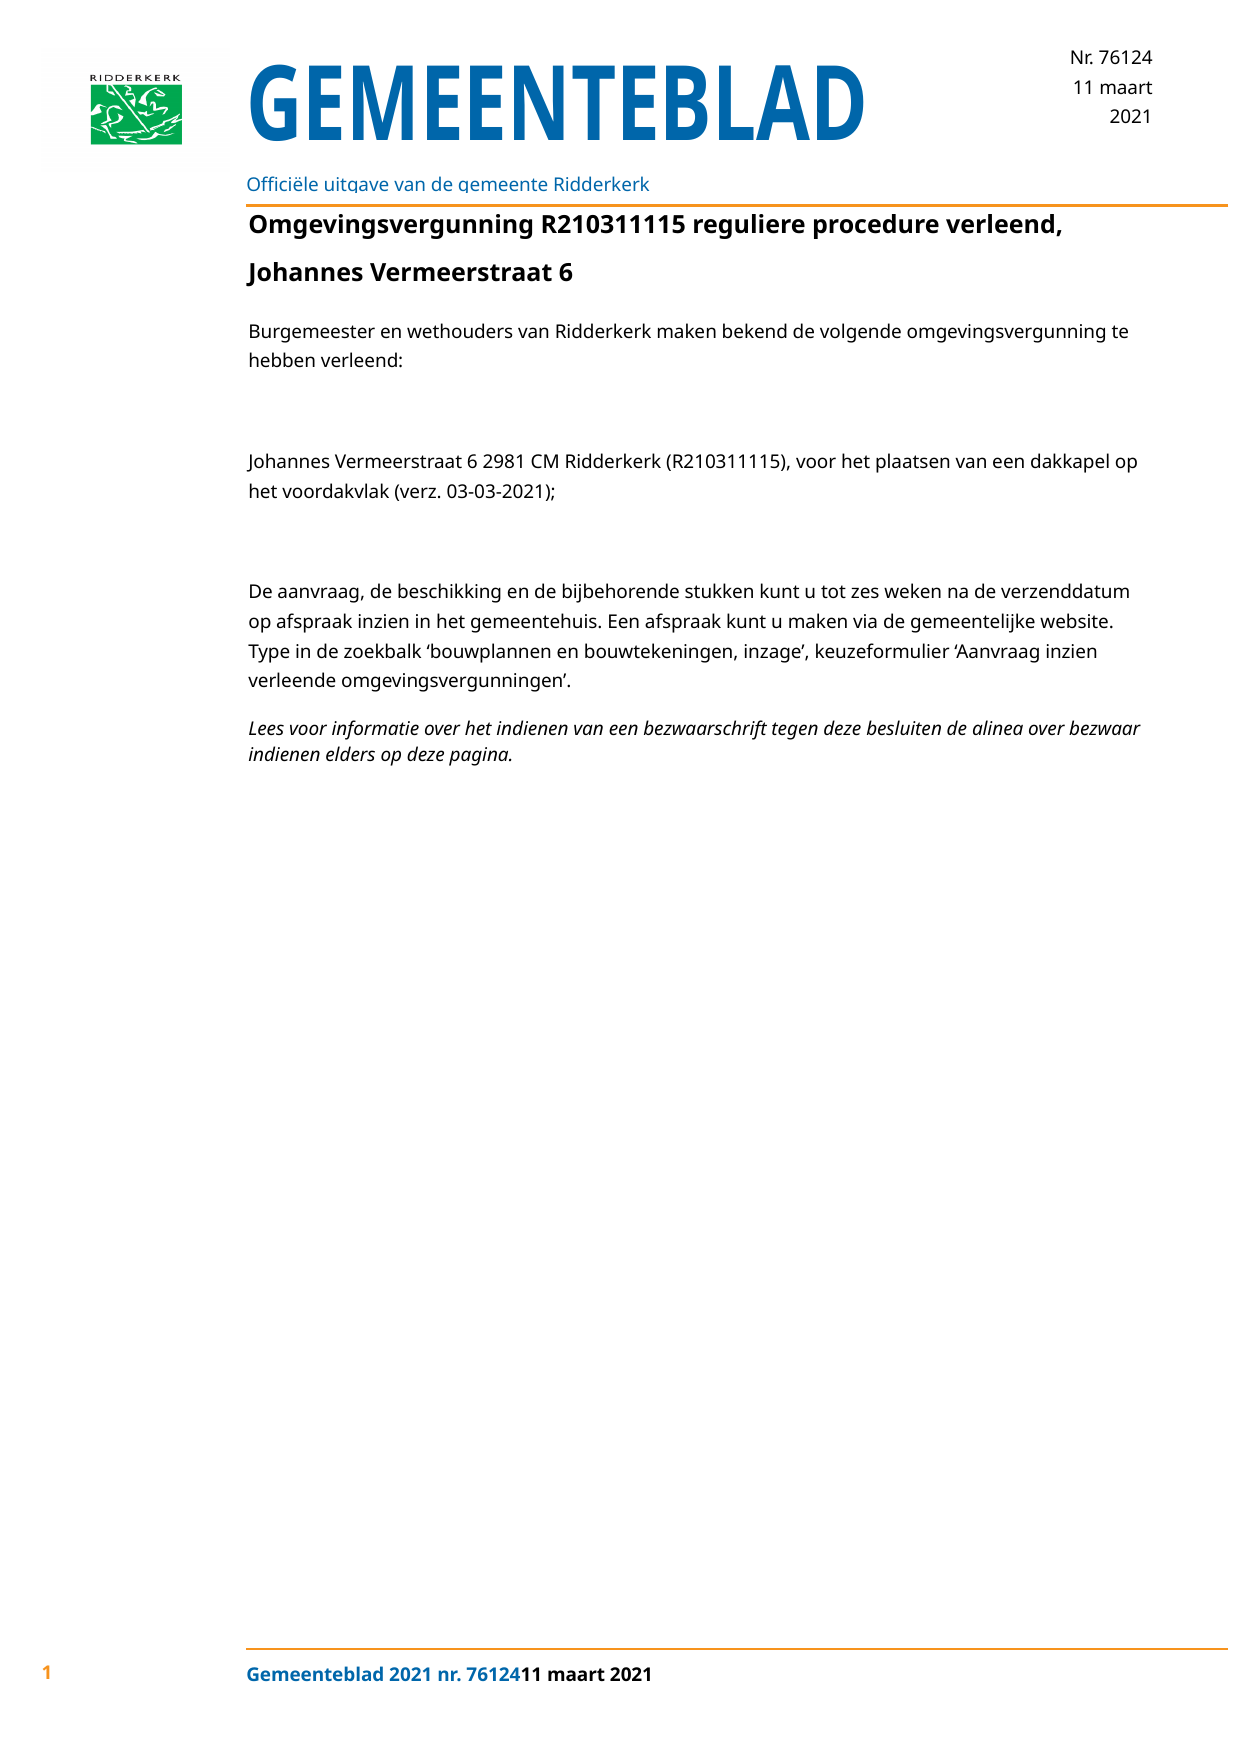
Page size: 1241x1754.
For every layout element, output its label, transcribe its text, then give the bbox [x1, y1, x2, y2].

text Burgemeester en wethouders van Ridderkerk maken bekend de volgende omgevingsvergunning te hebben verleend: [248, 318, 1152, 373]
picture [41, 47, 231, 172]
text Lees voor informatie over het indienen van een bezwaarschrift tegen deze besluiten de alinea over bezwaar indienen elders op deze pagina. [248, 715, 1152, 767]
text Omgevingsvergunning R210311115 reguliere procedure verleend, Johannes Vermeerstraat 6 [248, 207, 1152, 288]
text De aanvraag, de beschikking en de bijbehorende stukken kunt u tot zes weken na de verzenddatum op afspraak inzien in het gemeentehuis. Een afspraak kunt u maken via de gemeentelijke website. Type in de zoekbalk ‘bouwplannen en bouwtekeningen, inzage’, keuzeformulier ‘Aanvraag inzien verleende omgevingsvergunningen’. [248, 579, 1152, 693]
text Johannes Vermeerstraat 6 2981 CM Ridderkerk (R210311115), voor het plaatsen van een dakkapel op het voordakvlak (verz. 03-03-2021); [248, 448, 1152, 504]
